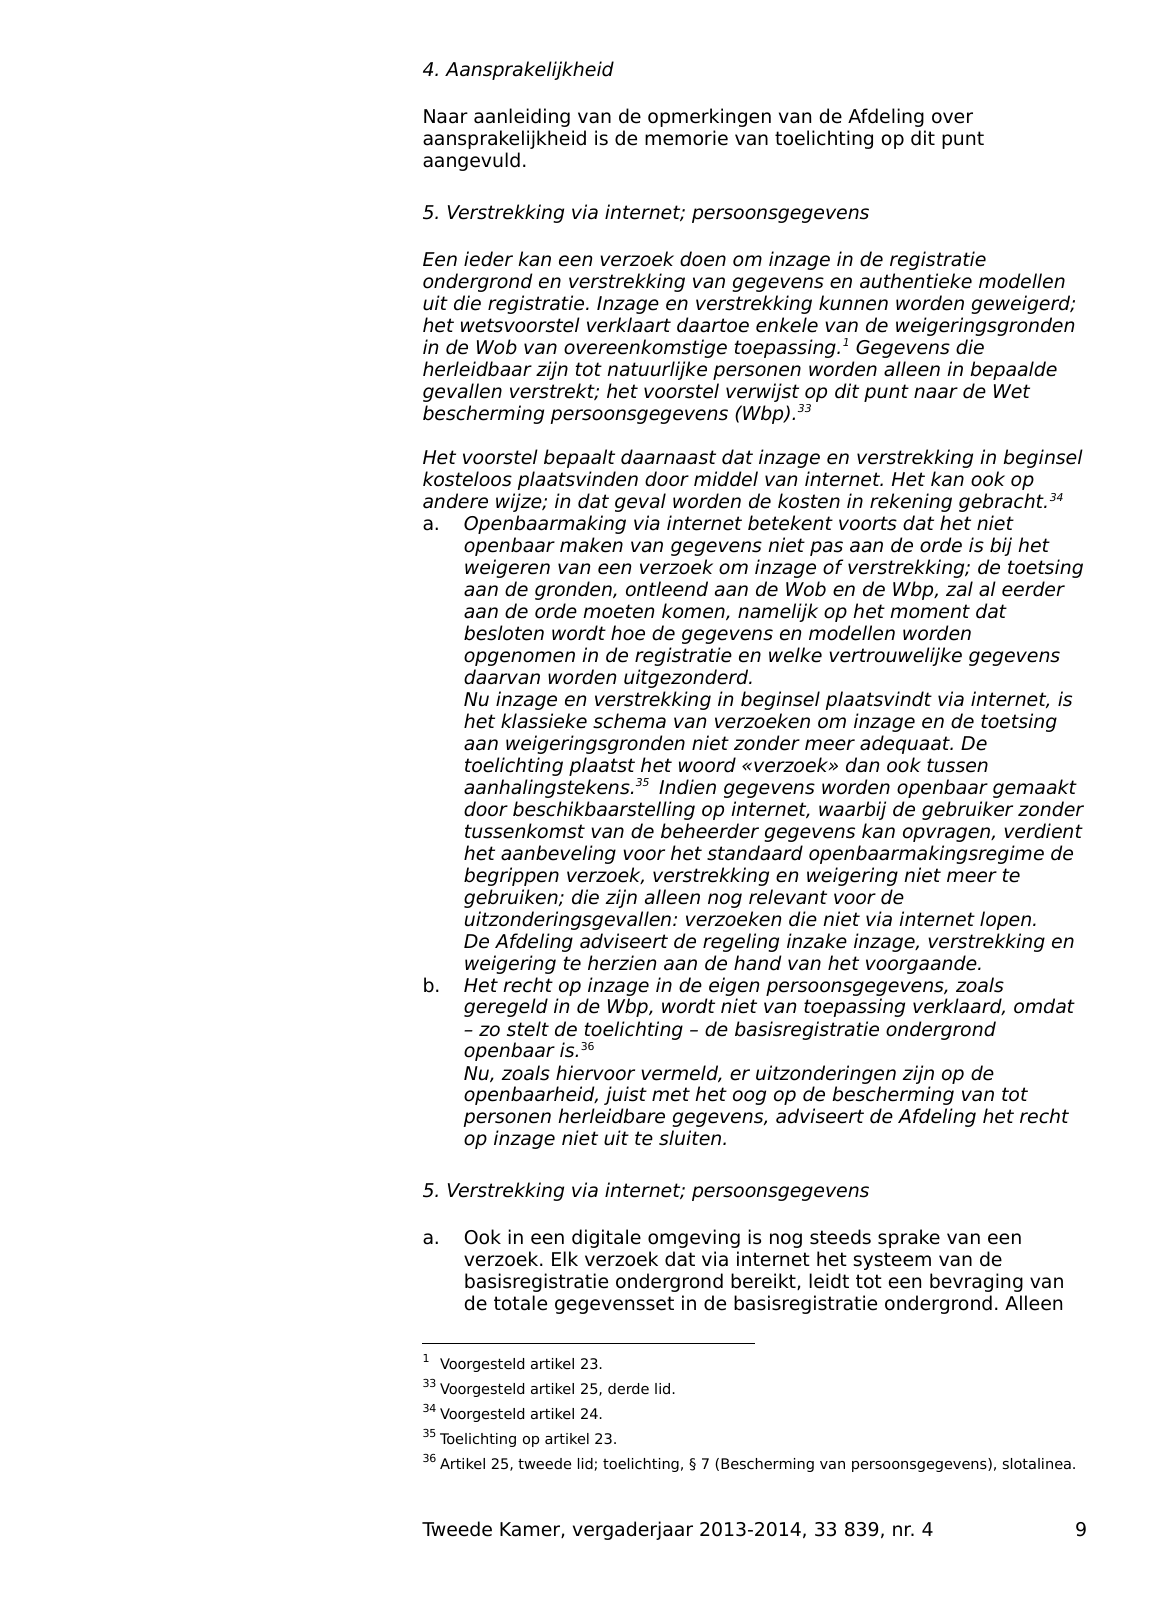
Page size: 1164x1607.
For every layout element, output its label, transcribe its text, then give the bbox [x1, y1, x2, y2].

text Naar aanleiding van de opmerkingen van de Afdeling over aansprakelijkheid is de memorie van toelichting op dit punt aangevuld. [422, 106, 1087, 172]
text Het voorstel bepaalt daarnaast dat inzage en verstrekking in beginsel kosteloos plaatsvinden door middel van internet. Het kan ook op andere wijze; in dat geval worden de kosten in rekening gebracht. [422, 447, 1087, 513]
text Een ieder kan een verzoek doen om inzage in de registratie ondergrond en verstrekking van gegevens en authentieke modellen uit die registratie. Inzage en verstrekking kunnen worden geweigerd; het wetsvoorstel verklaart daartoe enkele van de weigeringsgronden in de Wob van overeenkomstige toepassing. Gegevens die herleidbaar zijn tot natuurlijke personen worden alleen in bepaalde gevallen verstrekt; het voorstel verwijst op dit punt naar de Wet bescherming persoonsgegevens (Wbp). [422, 249, 1087, 425]
text Nu, zoals hiervoor vermeld, er uitzonderingen zijn op de openbaarheid, juist met het oog op de bescherming van tot personen herleidbare gegevens, adviseert de Afdeling het recht op inzage niet uit te sluiten. [464, 1062, 1087, 1150]
text De Afdeling adviseert de regeling inzake inzage, verstrekking en weigering te herzien aan de hand van het voorgaande. [464, 931, 1087, 974]
subtitle 4. Aansprakelijkheid [422, 59, 1087, 81]
text Voorgesteld artikel 24. [422, 1402, 1087, 1424]
text a. Openbaarmaking via internet betekent voorts dat het niet openbaar maken van gegevens niet pas aan de orde is bij het weigeren van een verzoek om inzage of verstrekking; de toetsing aan de gronden, ontleend aan de Wob en de Wbp, zal al eerder aan de orde moeten komen, namelijk op het moment dat besloten wordt hoe de gegevens en modellen worden opgenomen in de registratie en welke vertrouwelijke gegevens daarvan worden uitgezonderd. [422, 513, 1087, 689]
text Voorgesteld artikel 23. [422, 1352, 1087, 1374]
text b. Het recht op inzage in de eigen persoonsgegevens, zoals geregeld in de Wbp, wordt niet van toepassing verklaard, omdat – zo stelt de toelichting – de basisregistratie ondergrond openbaar is. [422, 974, 1087, 1062]
text Artikel 25, tweede lid; toelichting, § 7 (Bescherming van persoonsgegevens), slotalinea. [422, 1452, 1087, 1474]
subtitle 5. Verstrekking via internet; persoonsgegevens [422, 202, 1087, 224]
text a. Ook in een digitale omgeving is nog steeds sprake van een verzoek. Elk verzoek dat via internet het systeem van de basisregistratie ondergrond bereikt, leidt tot een bevraging van de totale gegevensset in de basisregistratie ondergrond. Alleen [422, 1227, 1087, 1315]
text Voorgesteld artikel 25, derde lid. [422, 1377, 1087, 1399]
text Toelichting op artikel 23. [422, 1427, 1087, 1449]
text Nu inzage en verstrekking in beginsel plaatsvindt via internet, is het klassieke schema van verzoeken om inzage en de toetsing aan weigeringsgronden niet zonder meer adequaat. De toelichting plaatst het woord «verzoek» dan ook tussen aanhalingstekens. Indien gegevens worden openbaar gemaakt door beschikbaarstelling op internet, waarbij de gebruiker zonder tussenkomst van de beheerder gegevens kan opvragen, verdient het aanbeveling voor het standaard openbaarmakingsregime de begrippen verzoek, verstrekking en weigering niet meer te gebruiken; die zijn alleen nog relevant voor de uitzonderingsgevallen: verzoeken die niet via internet lopen. [464, 689, 1087, 931]
subtitle 5. Verstrekking via internet; persoonsgegevens [422, 1180, 1087, 1202]
